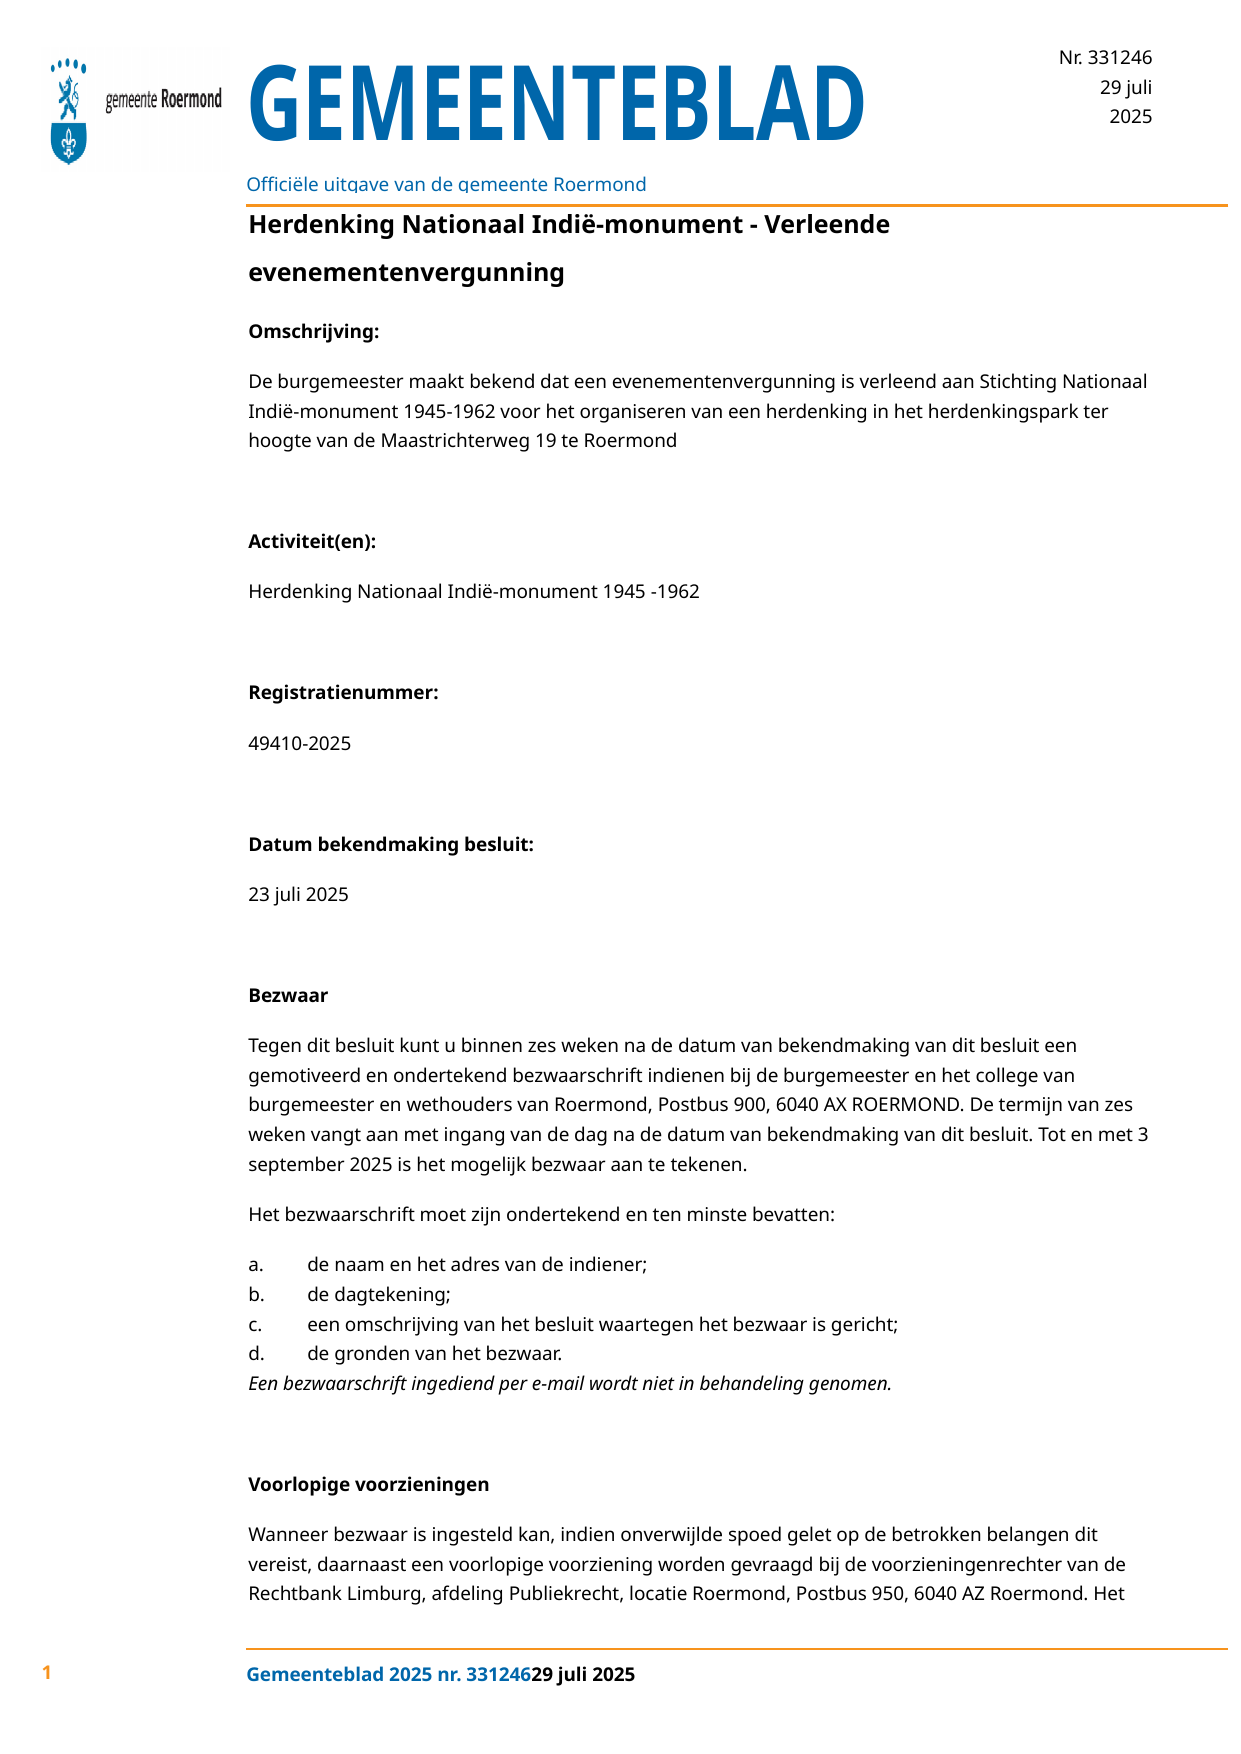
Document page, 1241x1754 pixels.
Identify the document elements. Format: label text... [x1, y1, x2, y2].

text Registratienummer: [248, 679, 1152, 705]
text Herdenking Nationaal Indië-monument - Verleende evenementenvergunning [248, 207, 1152, 288]
text 49410-2025 [248, 730, 1152, 756]
picture [41, 47, 231, 172]
text Een bezwaarschrift ingediend per e-mail wordt niet in behandeling genomen. [248, 1370, 1152, 1396]
text Activiteit(en): [248, 528, 1152, 554]
text De burgemeester maakt bekend dat een evenementenvergunning is verleend aan Stichting Nationaal Indië-monument 1945-1962 voor het organiseren van een herdenking in het herdenkingspark ter hoogte van de Maastrichterweg 19 te Roermond [248, 368, 1152, 453]
list de naam en het adres van de indiener; [248, 1252, 1152, 1277]
text Bezwaar [248, 982, 1152, 1008]
list een omschrijving van het besluit waartegen het bezwaar is gericht; [248, 1311, 1152, 1337]
list de gronden van het bezwaar. [248, 1340, 1152, 1366]
text Herdenking Nationaal Indië-monument 1945 -1962 [248, 579, 1152, 604]
text Het bezwaarschrift moet zijn ondertekend en ten minste bevatten: [248, 1201, 1152, 1227]
list de dagtekening; [248, 1281, 1152, 1307]
text Wanneer bezwaar is ingesteld kan, indien onverwijlde spoed gelet op de betrokken belangen dit vereist, daarnaast een voorlopige voorziening worden gevraagd bij de voorzieningenrechter van de Rechtbank Limburg, afdeling Publiekrecht, locatie Roermond, Postbus 950, 6040 AZ Roermond. Het [248, 1521, 1152, 1606]
text Datum bekendmaking besluit: [248, 831, 1152, 857]
text 23 juli 2025 [248, 881, 1152, 907]
text Omschrijving: [248, 318, 1152, 344]
text Voorlopige voorzieningen [248, 1471, 1152, 1497]
text Tegen dit besluit kunt u binnen zes weken na de datum van bekendmaking van dit besluit een gemotiveerd en ondertekend bezwaarschrift indienen bij de burgemeester en het college van burgemeester en wethouders van Roermond, Postbus 900, 6040 AX ROERMOND. De termijn van zes weken vangt aan met ingang van de dag na de datum van bekendmaking van dit besluit. Tot en met 3 september 2025 is het mogelijk bezwaar aan te tekenen. [248, 1032, 1152, 1177]
